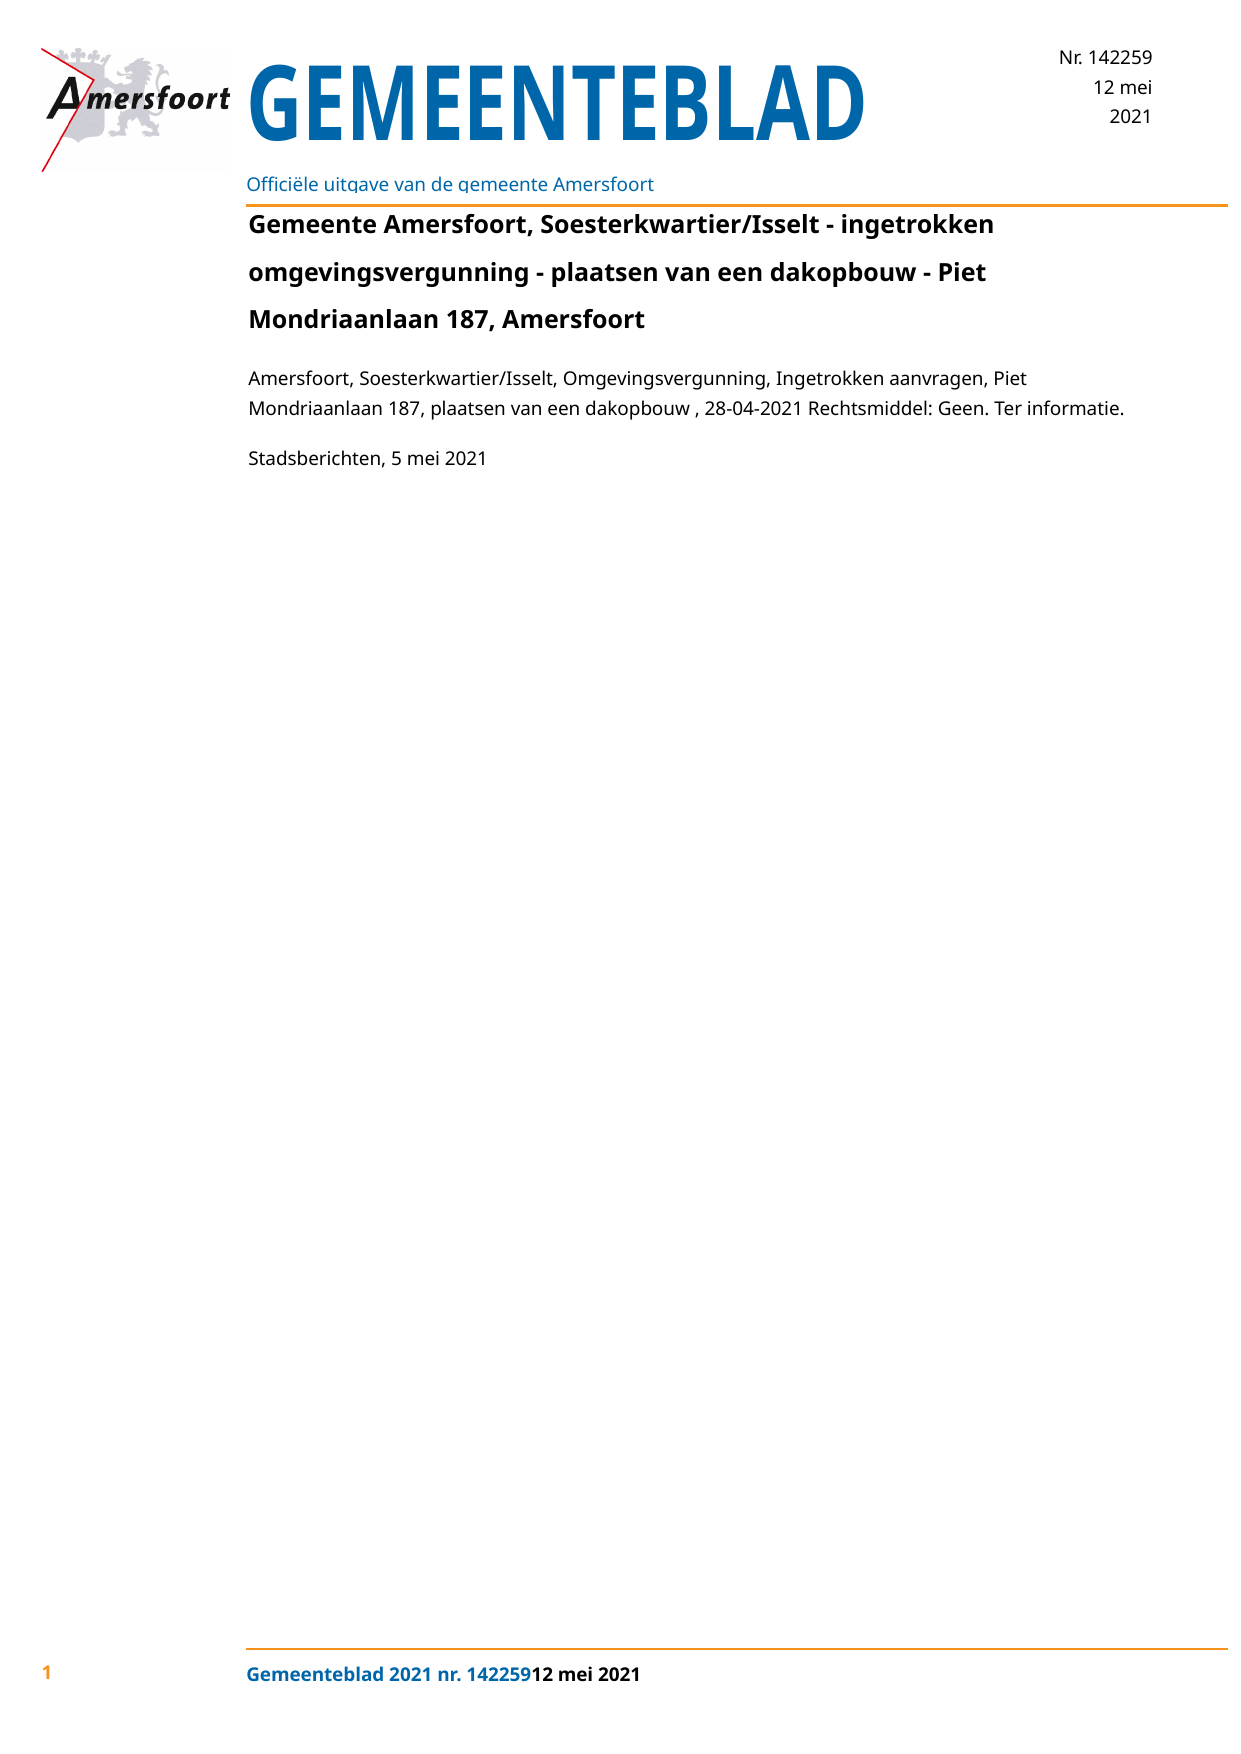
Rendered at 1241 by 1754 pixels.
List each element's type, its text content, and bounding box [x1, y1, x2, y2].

picture [41, 47, 231, 172]
text Gemeente Amersfoort, Soesterkwartier/Isselt - ingetrokken omgevingsvergunning - plaatsen van een dakopbouw - Piet Mondriaanlaan 187, Amersfoort [248, 207, 1152, 336]
text Amersfoort, Soesterkwartier/Isselt, Omgevingsvergunning, Ingetrokken aanvragen, Piet Mondriaanlaan 187, plaatsen van een dakopbouw , 28-04-2021 Rechtsmiddel: Geen. Ter informatie. [248, 366, 1152, 421]
text Stadsberichten, 5 mei 2021 [248, 446, 1152, 471]
